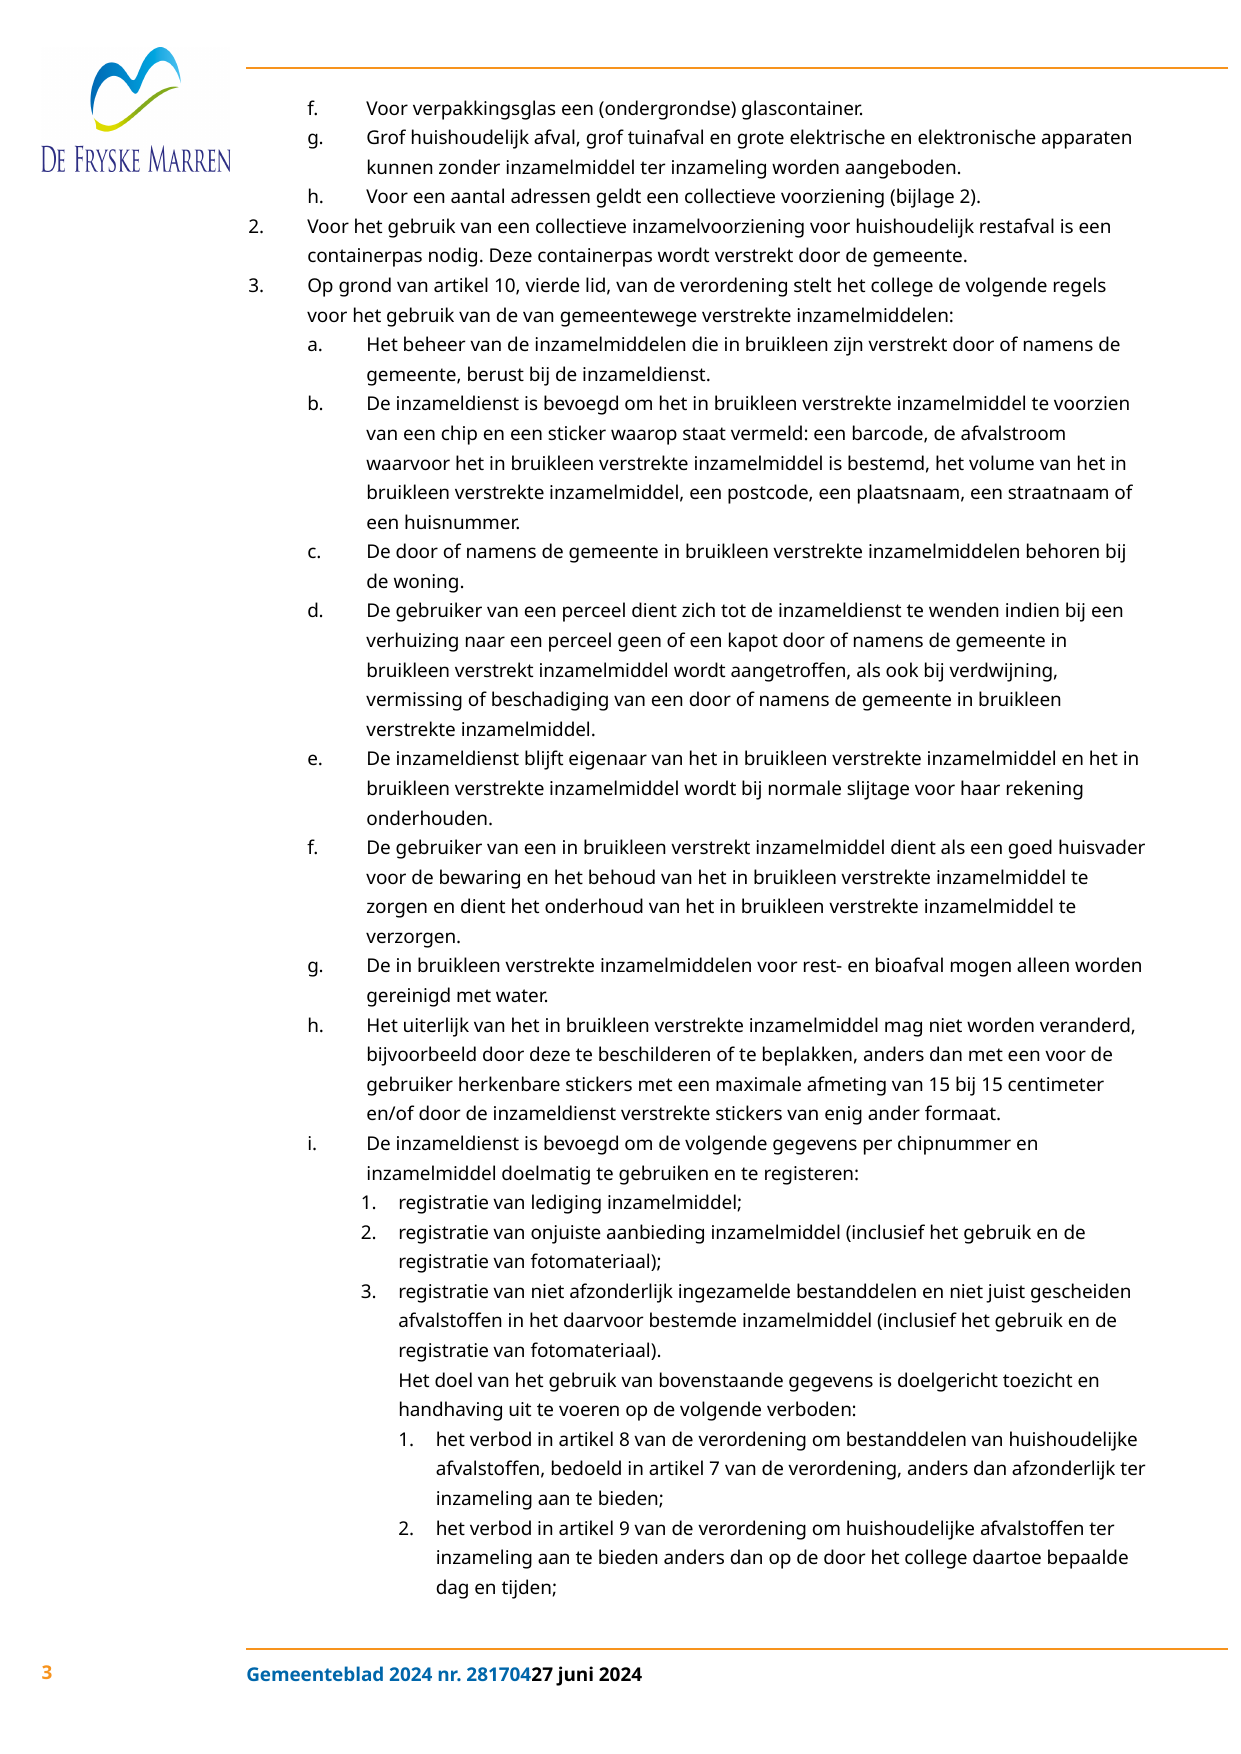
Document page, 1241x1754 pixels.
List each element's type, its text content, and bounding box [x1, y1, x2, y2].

list De gebruiker van een in bruikleen verstrekt inzamelmiddel dient als een goed huisvader voor de bewaring en het behoud van het in bruikleen verstrekte inzamelmiddel te zorgen en dient het onderhoud van het in bruikleen verstrekte inzamelmiddel te verzorgen. [307, 834, 1152, 949]
list De inzameldienst is bevoegd om het in bruikleen verstrekte inzamelmiddel te voorzien van een chip en een sticker waarop staat vermeld: een barcode, de afvalstroom waarvoor het in bruikleen verstrekte inzamelmiddel is bestemd, het volume van het in bruikleen verstrekte inzamelmiddel, een postcode, een plaatsnaam, een straatnaam of een huisnummer. [307, 391, 1152, 535]
list Voor het gebruik van een collectieve inzamelvoorziening voor huishoudelijk restafval is een containerpas nodig. Deze containerpas wordt verstrekt door de gemeente. [248, 213, 1152, 268]
list registratie van lediging inzamelmiddel; [361, 1189, 1152, 1215]
list De inzameldienst blijft eigenaar van het in bruikleen verstrekte inzamelmiddel en het in bruikleen verstrekte inzamelmiddel wordt bij normale slijtage voor haar rekening onderhouden. [307, 746, 1152, 831]
list het verbod in artikel 8 van de verordening om bestanddelen van huishoudelijke afvalstoffen, bedoeld in artikel 7 van de verordening, anders dan afzonderlijk ter inzameling aan te bieden; [398, 1426, 1152, 1511]
list registratie van onjuiste aanbieding inzamelmiddel (inclusief het gebruik en de registratie van fotomateriaal); [361, 1219, 1152, 1274]
list Op grond van artikel 10, vierde lid, van de verordening stelt het college de volgende regels voor het gebruik van de van gemeentewege verstrekte inzamelmiddelen: [248, 272, 1152, 328]
list De inzameldienst is bevoegd om de volgende gegevens per chipnummer en inzamelmiddel doelmatig te gebruiken en te registeren: [307, 1130, 1152, 1186]
list Het uiterlijk van het in bruikleen verstrekte inzamelmiddel mag niet worden veranderd, bijvoorbeeld door deze te beschilderen of te beplakken, anders dan met een voor de gebruiker herkenbare stickers met een maximale afmeting van 15 bij 15 centimeter en/of door de inzameldienst verstrekte stickers van enig ander formaat. [307, 1012, 1152, 1126]
picture [41, 47, 231, 172]
list Voor een aantal adressen geldt een collectieve voorziening (bijlage 2). [307, 183, 1152, 209]
list De in bruikleen verstrekte inzamelmiddelen voor rest- en bioafval mogen alleen worden gereinigd met water. [307, 953, 1152, 1008]
list Grof huishoudelijk afval, grof tuinafval en grote elektrische en elektronische apparaten kunnen zonder inzamelmiddel ter inzameling worden aangeboden. [307, 124, 1152, 180]
list Het doel van het gebruik van bovenstaande gegevens is doelgericht toezicht en handhaving uit te voeren op de volgende verboden: [361, 1367, 1152, 1422]
list het verbod in artikel 9 van de verordening om huishoudelijke afvalstoffen ter inzameling aan te bieden anders dan op de door het college daartoe bepaalde dag en tijden; [398, 1515, 1152, 1600]
list De door of namens de gemeente in bruikleen verstrekte inzamelmiddelen behoren bij de woning. [307, 538, 1152, 594]
list registratie van niet afzonderlijk ingezamelde bestanddelen en niet juist gescheiden afvalstoffen in het daarvoor bestemde inzamelmiddel (inclusief het gebruik en de registratie van fotomateriaal). [361, 1278, 1152, 1363]
list De gebruiker van een perceel dient zich tot de inzameldienst te wenden indien bij een verhuizing naar een perceel geen of een kapot door of namens de gemeente in bruikleen verstrekt inzamelmiddel wordt aangetroffen, als ook bij verdwijning, vermissing of beschadiging van een door of namens de gemeente in bruikleen verstrekte inzamelmiddel. [307, 598, 1152, 742]
list Voor verpakkingsglas een (ondergrondse) glascontainer. [307, 95, 1152, 121]
list Het beheer van de inzamelmiddelen die in bruikleen zijn verstrekt door of namens de gemeente, berust bij de inzameldienst. [307, 331, 1152, 387]
